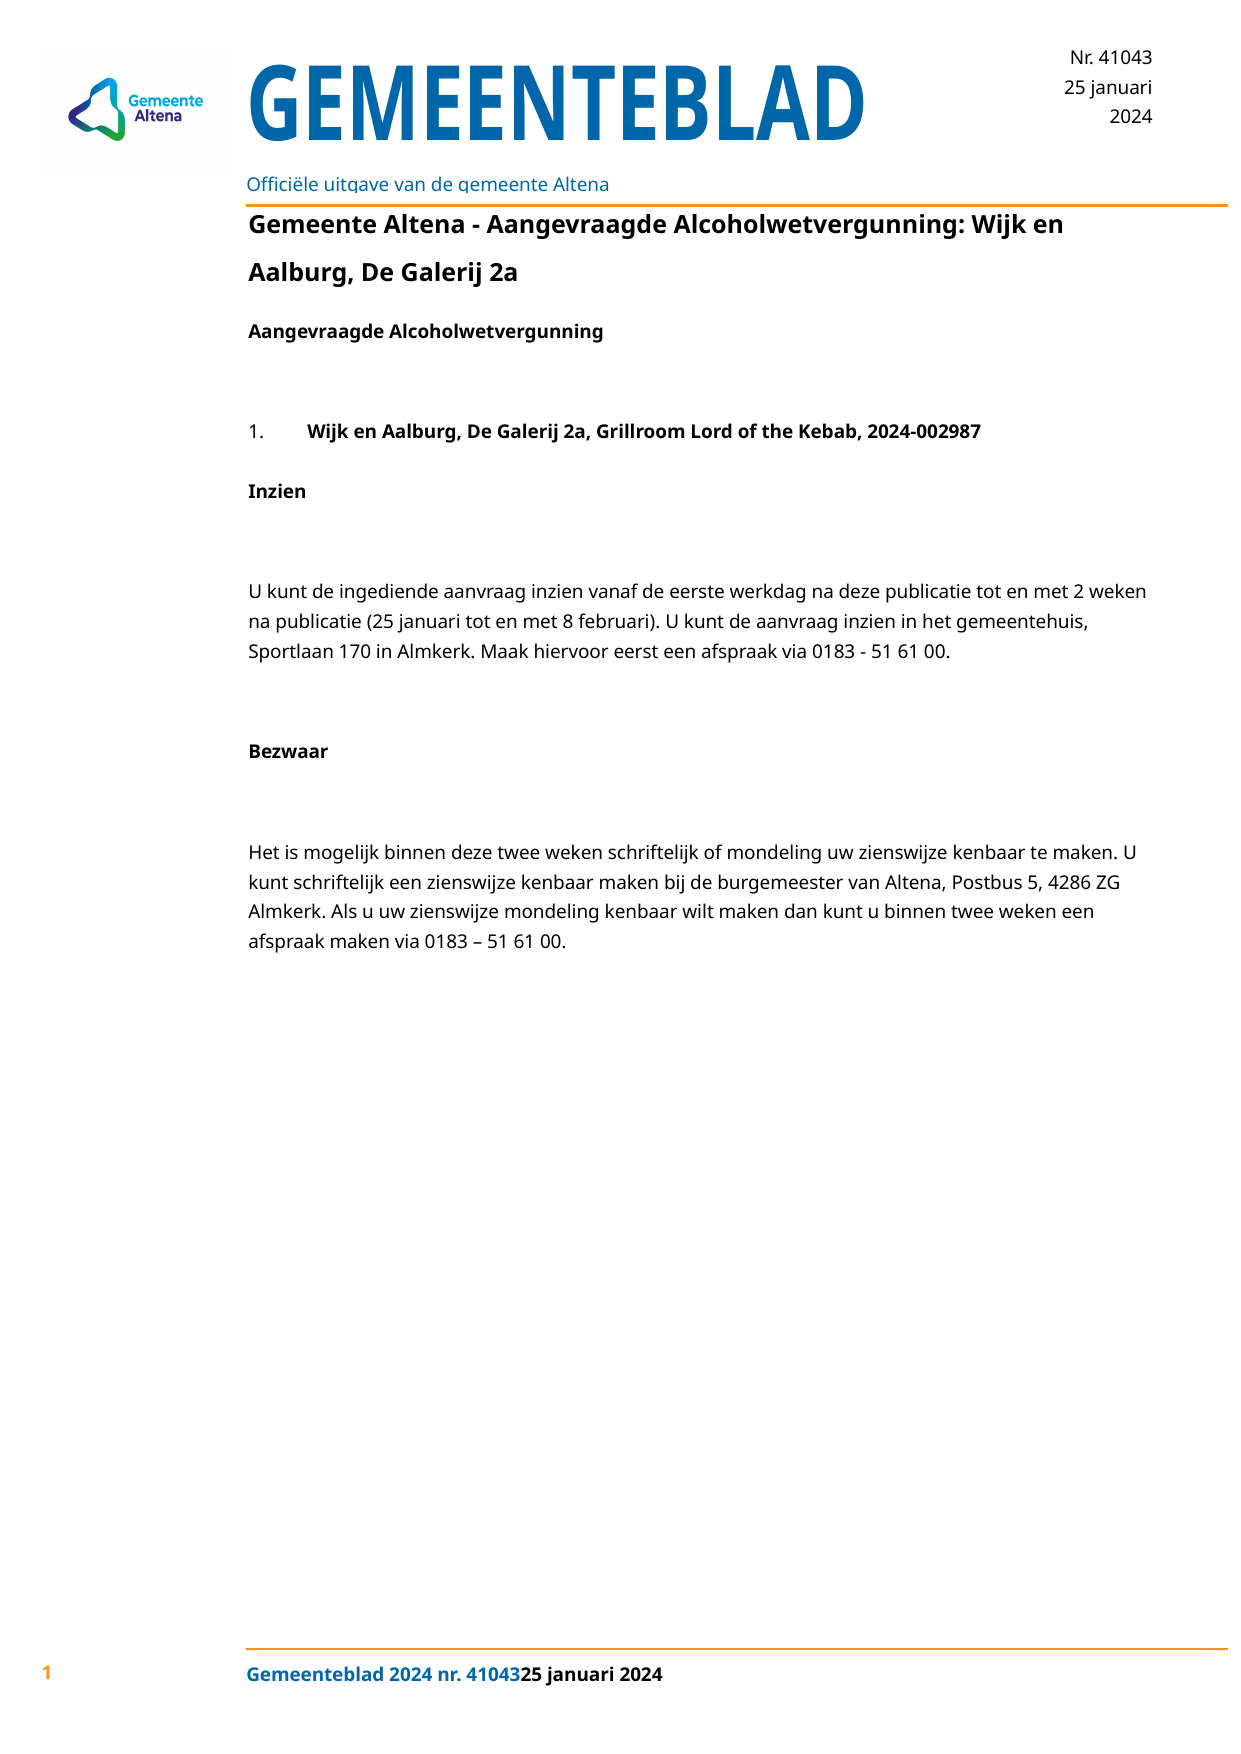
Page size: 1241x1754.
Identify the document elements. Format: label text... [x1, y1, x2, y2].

list Wijk en Aalburg, De Galerij 2a, Grillroom Lord of the Kebab, 2024-002987 [248, 419, 1152, 444]
text U kunt de ingediende aanvraag inzien vanaf de eerste werkdag na deze publicatie tot en met 2 weken na publicatie (25 januari tot en met 8 februari). U kunt de aanvraag inzien in het gemeentehuis, Sportlaan 170 in Almkerk. Maak hiervoor eerst een afspraak via 0183 - 51 61 00. [248, 579, 1152, 664]
text Bezwaar [248, 739, 1152, 764]
picture [41, 47, 231, 172]
text Aangevraagde Alcoholwetvergunning [248, 318, 1152, 344]
text Gemeente Altena - Aangevraagde Alcoholwetvergunning: Wijk en Aalburg, De Galerij 2a [248, 207, 1152, 288]
text Het is mogelijk binnen deze twee weken schriftelijk of mondeling uw zienswijze kenbaar te maken. U kunt schriftelijk een zienswijze kenbaar maken bij de burgemeester van Altena, Postbus 5, 4286 ZG Almkerk. Als u uw zienswijze mondeling kenbaar wilt maken dan kunt u binnen twee weken een afspraak maken via 0183 – 51 61 00. [248, 839, 1152, 954]
text Inzien [248, 478, 1152, 504]
